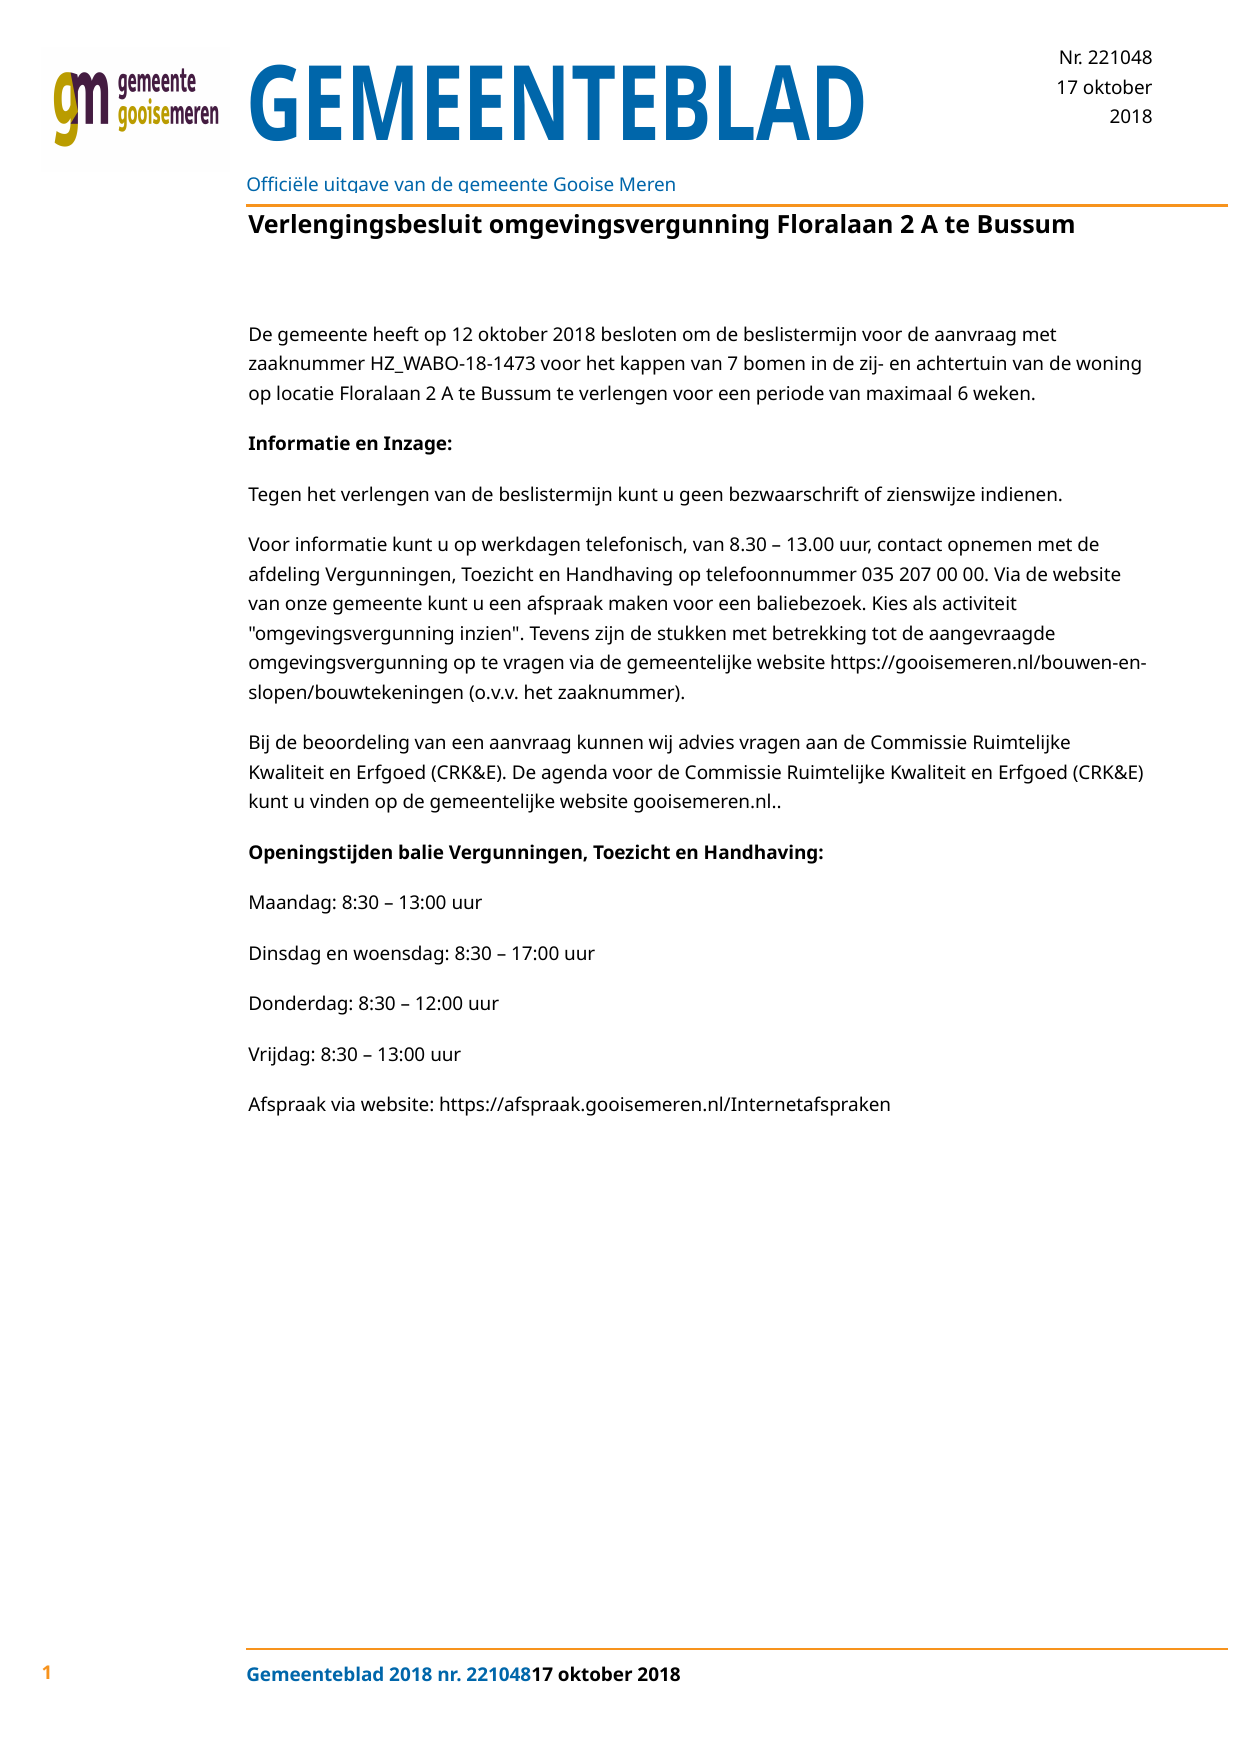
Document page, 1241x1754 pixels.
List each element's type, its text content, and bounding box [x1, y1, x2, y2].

text Donderdag: 8:30 – 12:00 uur [248, 990, 1152, 1016]
text Bij de beoordeling van een aanvraag kunnen wij advies vragen aan de Commissie Ruimtelijke Kwaliteit en Erfgoed (CRK&E). De agenda voor de Commissie Ruimtelijke Kwaliteit en Erfgoed (CRK&E) kunt u vinden op de gemeentelijke website gooisemeren.nl.. [248, 729, 1152, 814]
picture [41, 47, 231, 172]
text Voor informatie kunt u op werkdagen telefonisch, van 8.30 – 13.00 uur, contact opnemen met de afdeling Vergunningen, Toezicht en Handhaving op telefoonnummer 035 207 00 00. Via de website van onze gemeente kunt u een afspraak maken voor een baliebezoek. Kies als activiteit "omgevingsvergunning inzien". Tevens zijn de stukken met betrekking tot de aangevraagde omgevingsvergunning op te vragen via de gemeentelijke website https://gooisemeren.nl/bouwen-en-slopen/bouwtekeningen (o.v.v. het zaaknummer). [248, 531, 1152, 705]
text Openingstijden balie Vergunningen, Toezicht en Handhaving: [248, 839, 1152, 865]
text Dinsdag en woensdag: 8:30 – 17:00 uur [248, 940, 1152, 966]
text De gemeente heeft op 12 oktober 2018 besloten om de beslistermijn voor de aanvraag met zaaknummer HZ_WABO-18-1473 voor het kappen van 7 bomen in de zij- en achtertuin van de woning op locatie Floralaan 2 A te Bussum te verlengen voor een periode van maximaal 6 weken. [248, 321, 1152, 406]
text Vrijdag: 8:30 – 13:00 uur [248, 1041, 1152, 1066]
text Verlengingsbesluit omgevingsvergunning Floralaan 2 A te Bussum [248, 207, 1152, 241]
text Informatie en Inzage: [248, 430, 1152, 456]
text Tegen het verlengen van de beslistermijn kunt u geen bezwaarschrift of zienswijze indienen. [248, 481, 1152, 506]
text Maandag: 8:30 – 13:00 uur [248, 889, 1152, 915]
text Afspraak via website: https://afspraak.gooisemeren.nl/Internetafspraken [248, 1091, 1152, 1117]
